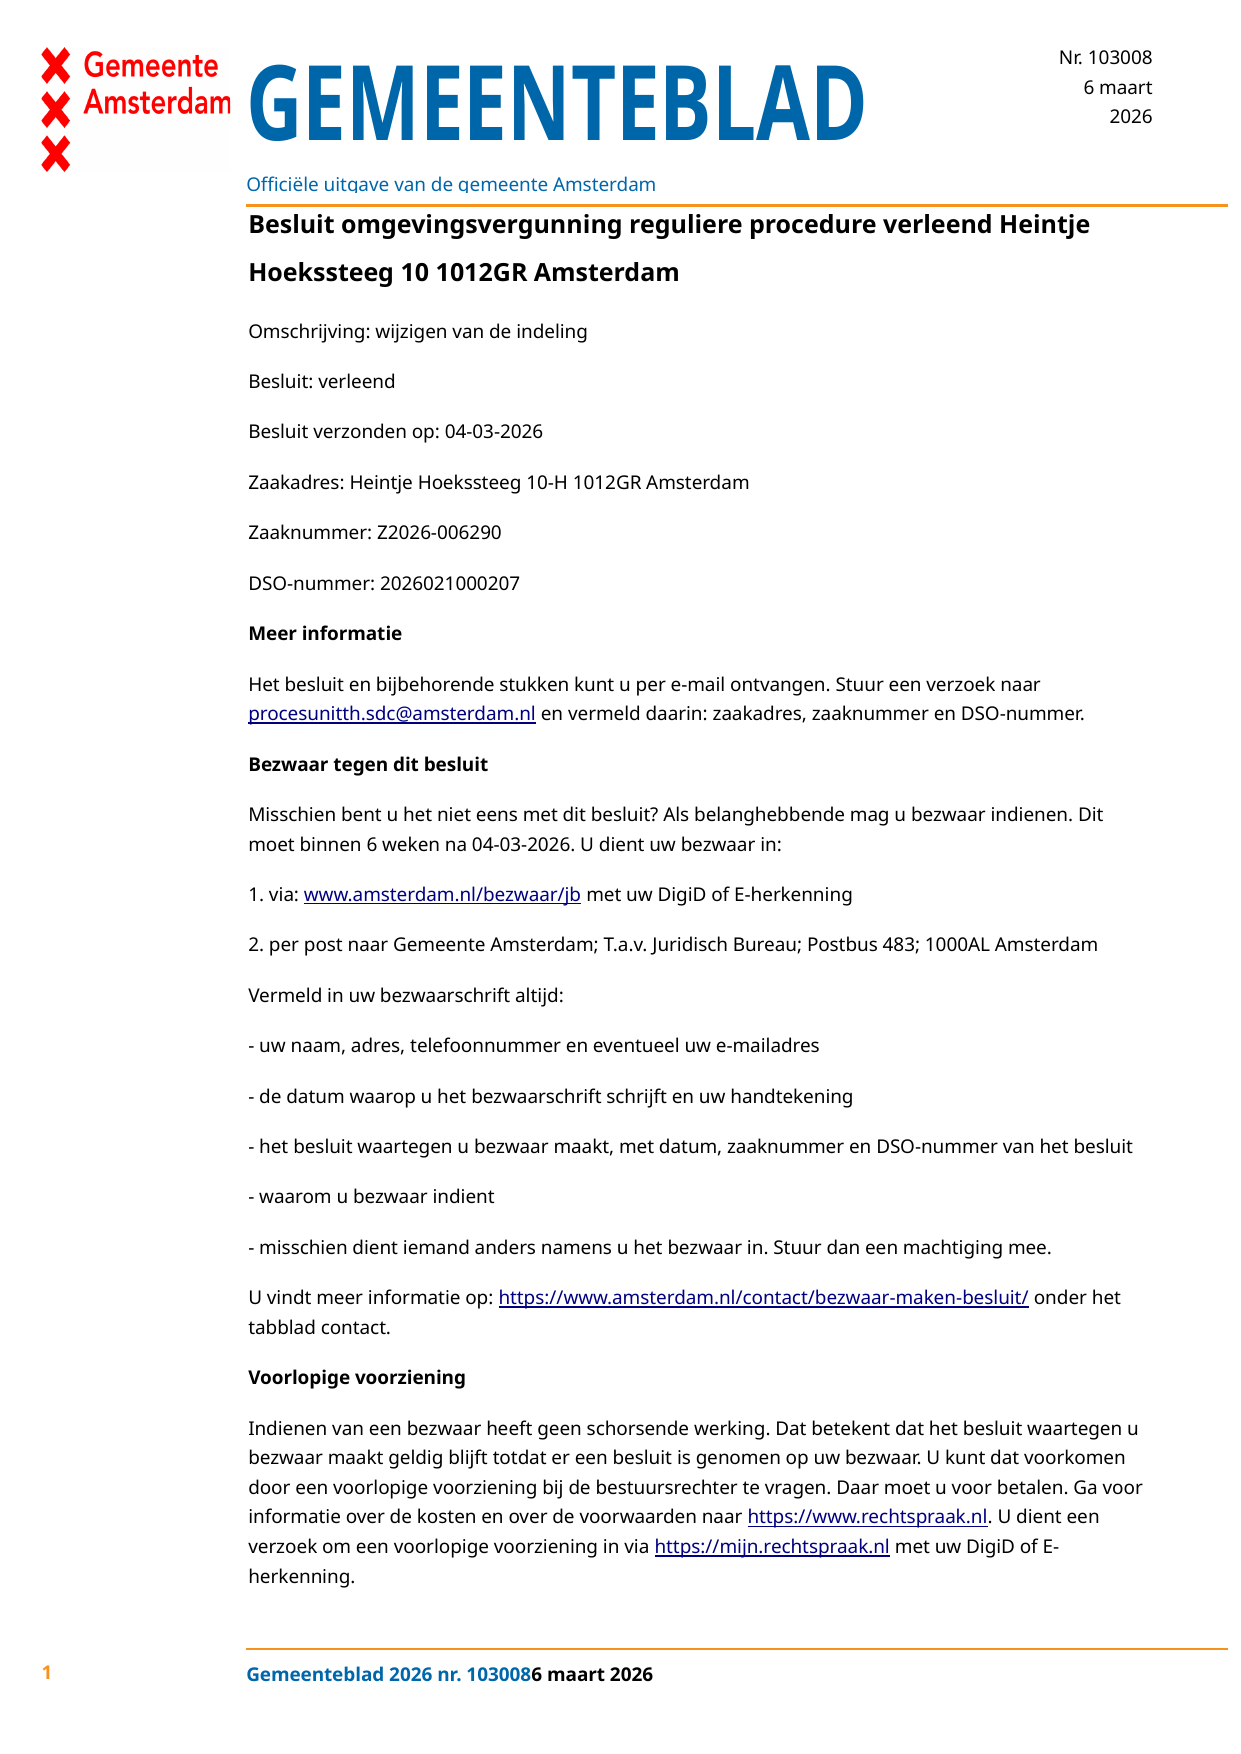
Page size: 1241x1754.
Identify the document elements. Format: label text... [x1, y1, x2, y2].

text Het besluit en bijbehorende stukken kunt u per e-mail ontvangen. Stuur een verzoek naar procesunitth.sdc@amsterdam.nl en vermeld daarin: zaakadres, zaaknummer en DSO-nummer. [248, 671, 1152, 726]
picture [41, 47, 231, 172]
text Meer informatie [248, 620, 1152, 646]
text Zaakadres: Heintje Hoekssteeg 10-H 1012GR Amsterdam [248, 469, 1152, 495]
text - waarom u bezwaar indient [248, 1184, 1152, 1209]
text Voorlopige voorziening [248, 1364, 1152, 1390]
text - uw naam, adres, telefoonnummer en eventueel uw e-mailadres [248, 1032, 1152, 1058]
text Besluit: verleend [248, 368, 1152, 394]
text 1. via: www.amsterdam.nl/bezwaar/jb met uw DigiD of E-herkenning [248, 881, 1152, 907]
text Indienen van een bezwaar heeft geen schorsende werking. Dat betekent dat het besluit waartegen u bezwaar maakt geldig blijft totdat er een besluit is genomen op uw bezwaar. U kunt dat voorkomen door een voorlopige voorziening bij de bestuursrechter te vragen. Daar moet u voor betalen. Ga voor informatie over de kosten en over de voorwaarden naar https://www.rechtspraak.nl. U dient een verzoek om een voorlopige voorziening in via https://mijn.rechtspraak.nl met uw DigiD of E-herkenning. [248, 1415, 1152, 1589]
text U vindt meer informatie op: https://www.amsterdam.nl/contact/bezwaar-maken-besluit/ onder het tabblad contact. [248, 1284, 1152, 1340]
text - misschien dient iemand anders namens u het bezwaar in. Stuur dan een machtiging mee. [248, 1234, 1152, 1260]
text Zaaknummer: Z2026-006290 [248, 519, 1152, 545]
text Bezwaar tegen dit besluit [248, 751, 1152, 777]
text DSO-nummer: 2026021000207 [248, 570, 1152, 596]
text Vermeld in uw bezwaarschrift altijd: [248, 982, 1152, 1008]
text Misschien bent u het niet eens met dit besluit? Als belanghebbende mag u bezwaar indienen. Dit moet binnen 6 weken na 04-03-2026. U dient uw bezwaar in: [248, 801, 1152, 857]
text - het besluit waartegen u bezwaar maakt, met datum, zaaknummer en DSO-nummer van het besluit [248, 1133, 1152, 1159]
text Besluit omgevingsvergunning reguliere procedure verleend Heintje Hoekssteeg 10 1012GR Amsterdam [248, 207, 1152, 288]
text - de datum waarop u het bezwaarschrift schrijft en uw handtekening [248, 1083, 1152, 1109]
text 2. per post naar Gemeente Amsterdam; T.a.v. Juridisch Bureau; Postbus 483; 1000AL Amsterdam [248, 932, 1152, 957]
text Besluit verzonden op: 04-03-2026 [248, 419, 1152, 444]
text Omschrijving: wijzigen van de indeling [248, 318, 1152, 344]
